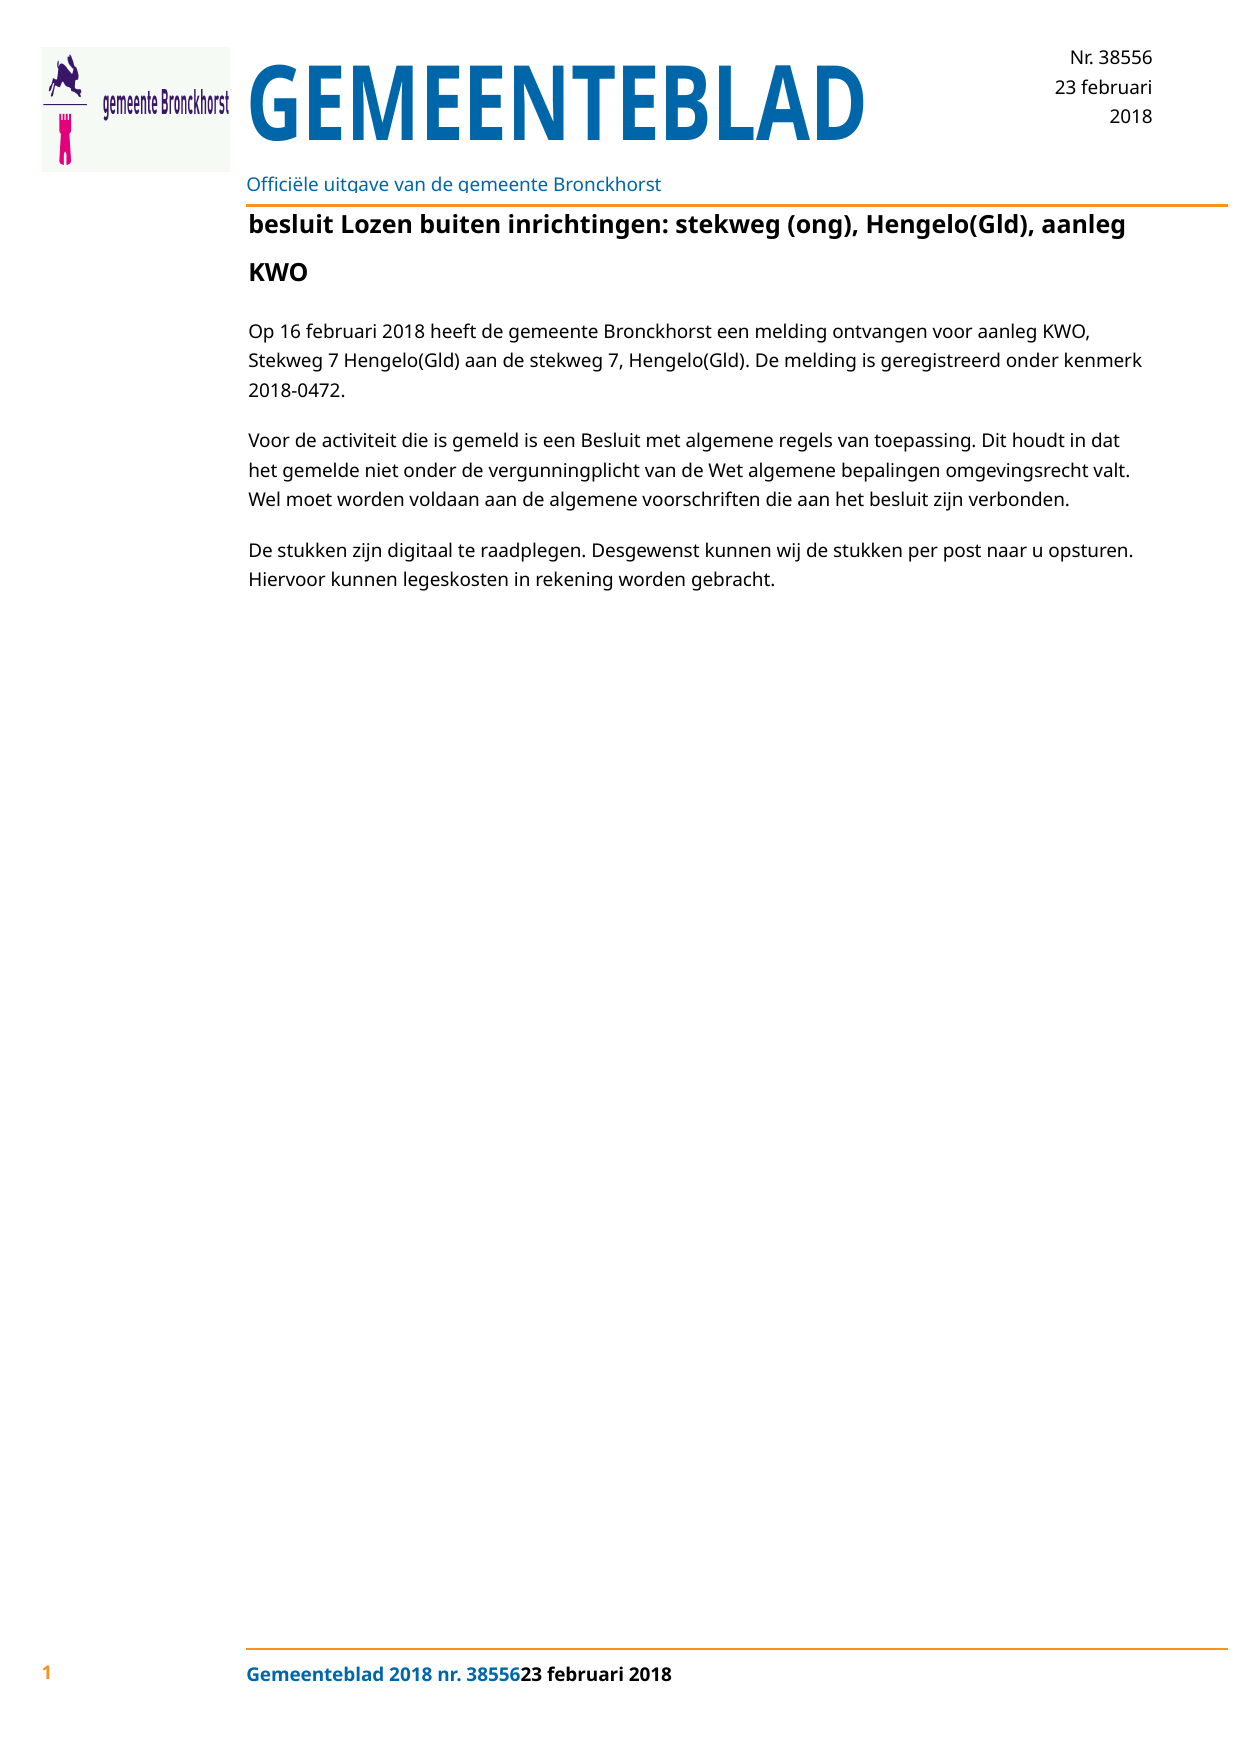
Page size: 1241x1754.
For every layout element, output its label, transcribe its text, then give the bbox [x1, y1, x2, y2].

text Op 16 februari 2018 heeft de gemeente Bronckhorst een melding ontvangen voor aanleg KWO, Stekweg 7 Hengelo(Gld) aan de stekweg 7, Hengelo(Gld). De melding is geregistreerd onder kenmerk 2018-0472. [248, 318, 1152, 403]
text De stukken zijn digitaal te raadplegen. Desgewenst kunnen wij de stukken per post naar u opsturen. Hiervoor kunnen legeskosten in rekening worden gebracht. [248, 537, 1152, 592]
text besluit Lozen buiten inrichtingen: stekweg (ong), Hengelo(Gld), aanleg KWO [248, 207, 1152, 288]
text Voor de activiteit die is gemeld is een Besluit met algemene regels van toepassing. Dit houdt in dat het gemelde niet onder de vergunningplicht van de Wet algemene bepalingen omgevingsrecht valt. Wel moet worden voldaan aan de algemene voorschriften die aan het besluit zijn verbonden. [248, 427, 1152, 512]
picture [41, 47, 231, 172]
